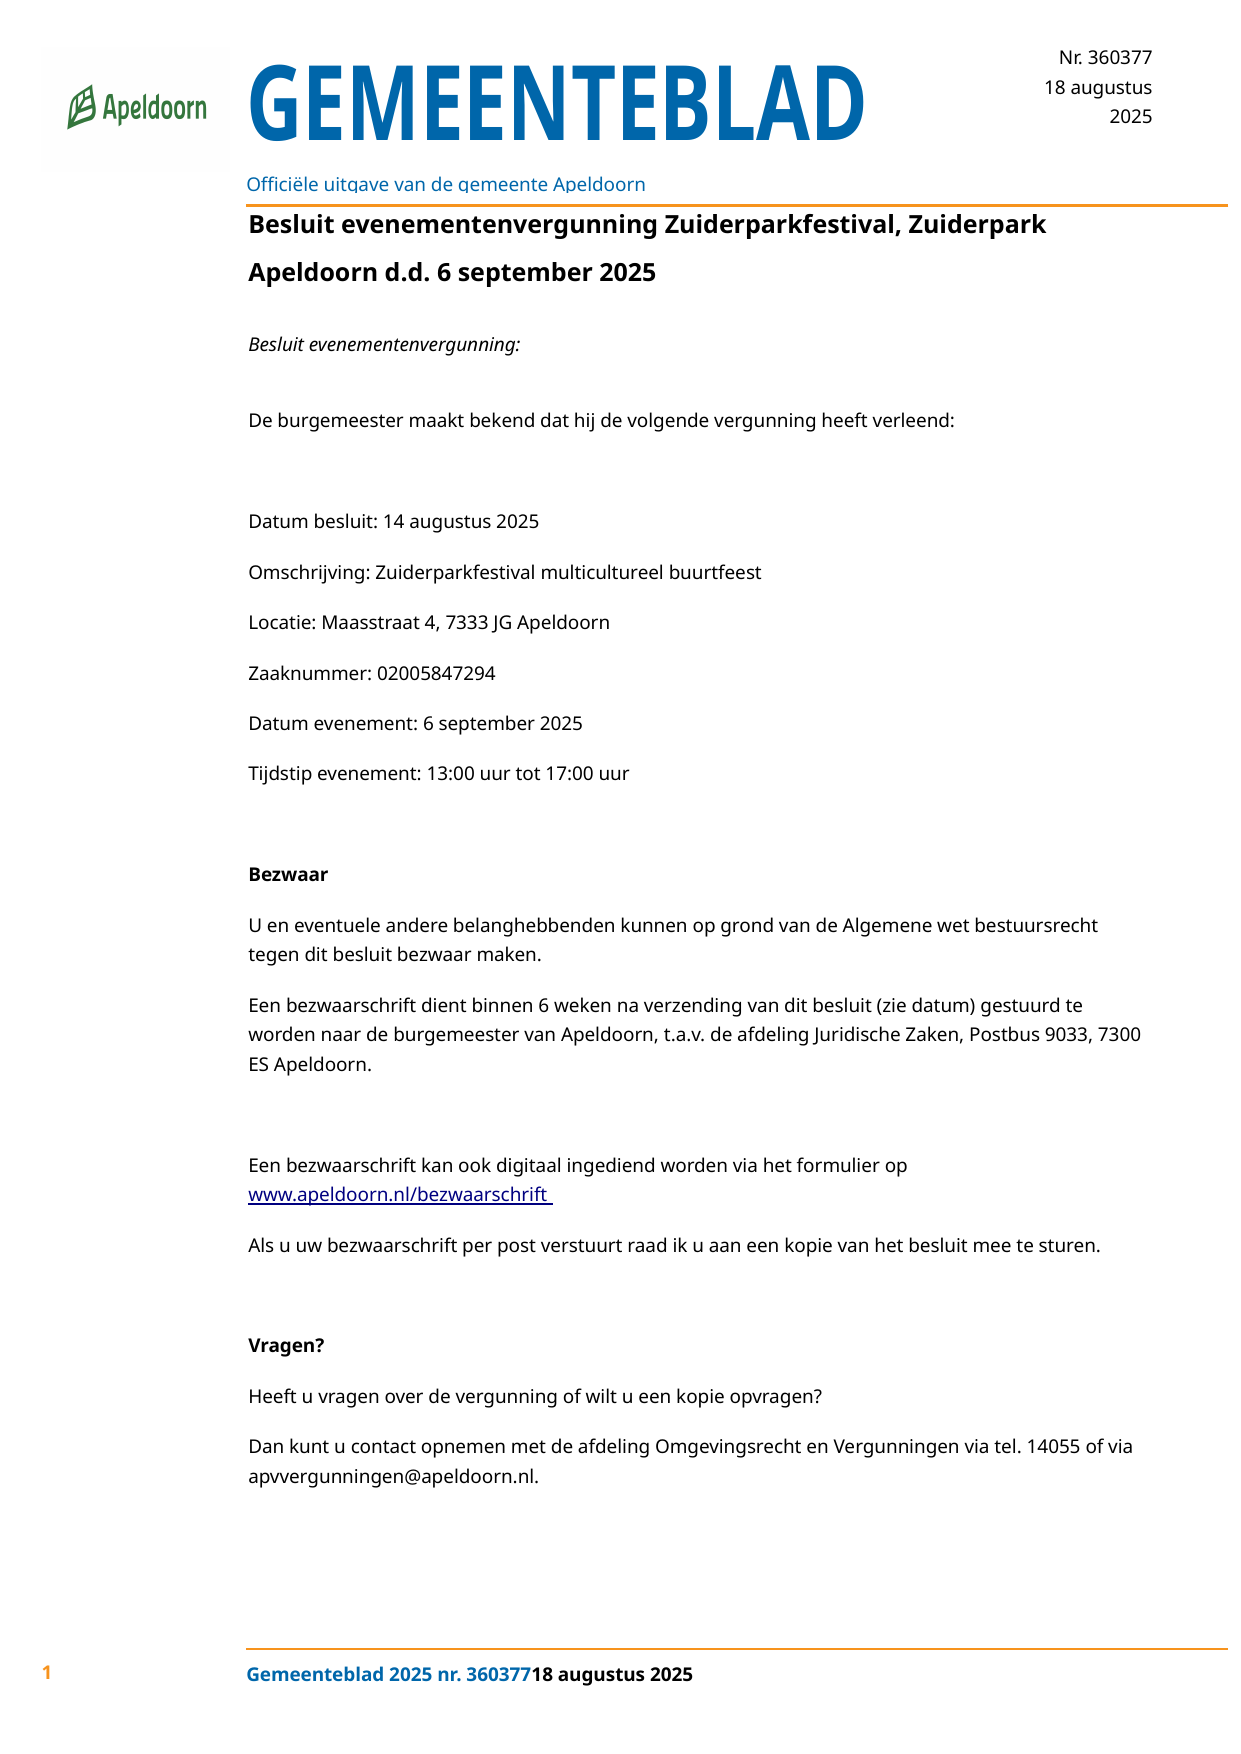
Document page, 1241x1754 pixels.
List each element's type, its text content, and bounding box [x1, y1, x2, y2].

text Datum evenement: 6 september 2025 [248, 710, 1152, 736]
text Datum besluit: 14 augustus 2025 [248, 508, 1152, 534]
text Besluit evenementenvergunning: [248, 331, 1152, 357]
text Een bezwaarschrift dient binnen 6 weken na verzending van dit besluit (zie datum) gestuurd te worden naar de burgemeester van Apeldoorn, t.a.v. de afdeling Juridische Zaken, Postbus 9033, 7300 ES Apeldoorn. [248, 992, 1152, 1077]
text Een bezwaarschrift kan ook digitaal ingediend worden via het formulier op www.apeldoorn.nl/bezwaarschrift [248, 1152, 1152, 1207]
text Locatie: Maasstraat 4, 7333 JG Apeldoorn [248, 609, 1152, 635]
text Zaaknummer: 02005847294 [248, 660, 1152, 685]
text Vragen? [248, 1333, 1152, 1358]
picture [41, 47, 231, 172]
text Als u uw bezwaarschrift per post verstuurt raad ik u aan een kopie van het besluit mee te sturen. [248, 1232, 1152, 1257]
text Besluit evenementenvergunning Zuiderparkfestival, Zuiderpark Apeldoorn d.d. 6 september 2025 [248, 207, 1152, 288]
text Tijdstip evenement: 13:00 uur tot 17:00 uur [248, 761, 1152, 786]
text Bezwaar [248, 861, 1152, 887]
text U en eventuele andere belanghebbenden kunnen op grond van de Algemene wet bestuursrecht tegen dit besluit bezwaar maken. [248, 912, 1152, 967]
text De burgemeester maakt bekend dat hij de volgende vergunning heeft verleend: [248, 408, 1152, 433]
text Dan kunt u contact opnemen met de afdeling Omgevingsrecht en Vergunningen via tel. 14055 of via apvvergunningen@apeldoorn.nl. [248, 1433, 1152, 1489]
text Heeft u vragen over de vergunning of wilt u een kopie opvragen? [248, 1383, 1152, 1409]
text Omschrijving: Zuiderparkfestival multicultureel buurtfeest [248, 559, 1152, 584]
